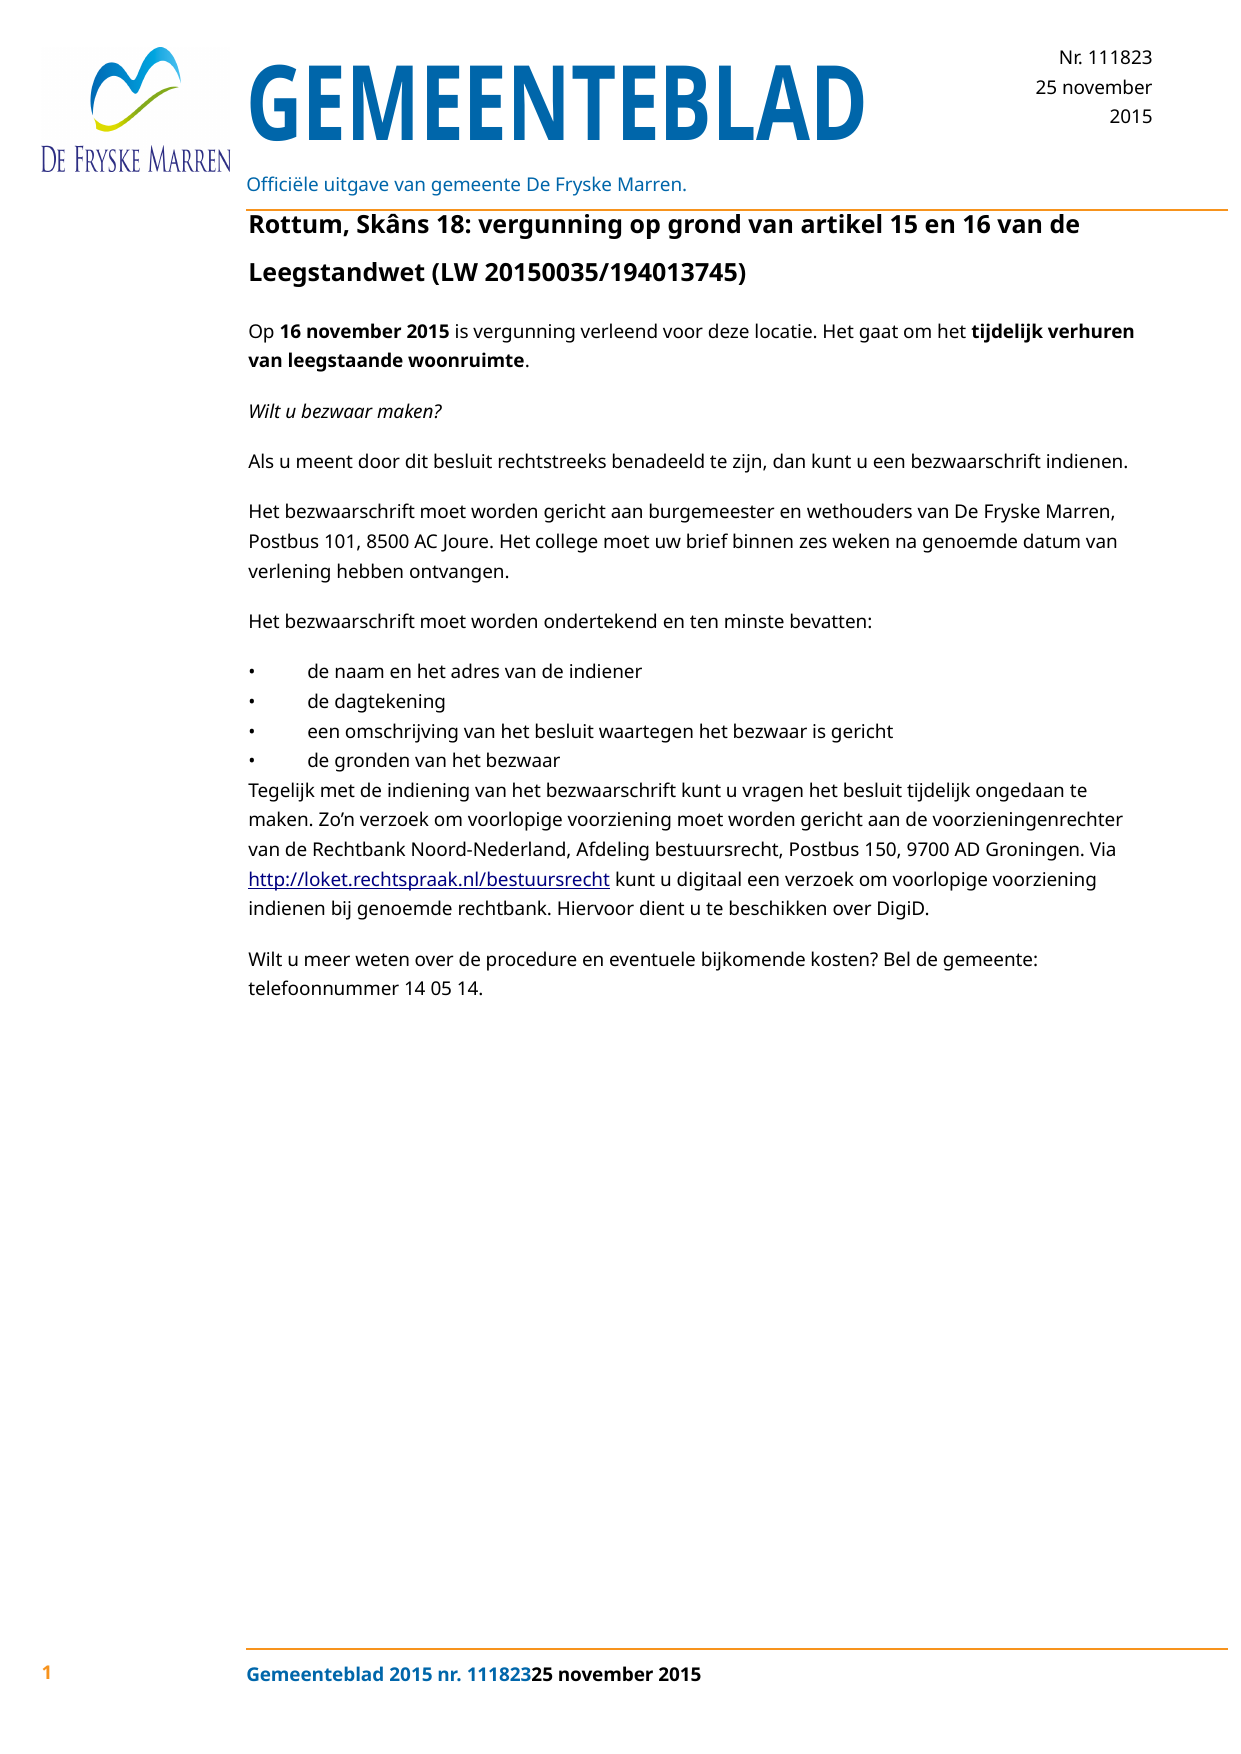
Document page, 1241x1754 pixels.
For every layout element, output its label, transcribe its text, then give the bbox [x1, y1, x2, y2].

text Als u meent door dit besluit rechtstreeks benadeeld te zijn, dan kunt u een bezwaarschrift indienen. [248, 448, 1152, 474]
text Tegelijk met de indiening van het bezwaarschrift kunt u vragen het besluit tijdelijk ongedaan te maken. Zo’n verzoek om voorlopige voorziening moet worden gericht aan de voorzieningenrechter van de Rechtbank Noord-Nederland, Afdeling bestuursrecht, Postbus 150, 9700 AD Groningen. Via http://loket.rechtspraak.nl/bestuursrecht kunt u digitaal een verzoek om voorlopige voorziening indienen bij genoemde rechtbank. Hiervoor dient u te beschikken over DigiD. [248, 777, 1152, 921]
list een omschrijving van het besluit waartegen het bezwaar is gericht [248, 718, 1152, 744]
text Op 16 november 2015 is vergunning verleend voor deze locatie. Het gaat om het tijdelijk verhuren van leegstaande woonruimte. [248, 318, 1152, 373]
text Het bezwaarschrift moet worden gericht aan burgemeester en wethouders van De Fryske Marren, Postbus 101, 8500 AC Joure. Het college moet uw brief binnen zes weken na genoemde datum van verlening hebben ontvangen. [248, 499, 1152, 584]
list de dagtekening [248, 688, 1152, 714]
text Wilt u bezwaar maken? [248, 398, 1152, 424]
list de naam en het adres van de indiener [248, 659, 1152, 684]
text Rottum, Skâns 18: vergunning op grond van artikel 15 en 16 van de Leegstandwet (LW 20150035/194013745) [248, 211, 1152, 288]
list de gronden van het bezwaar [248, 747, 1152, 773]
text Wilt u meer weten over de procedure en eventuele bijkomende kosten? Bel de gemeente: telefoonnummer 14 05 14. [248, 946, 1152, 1001]
picture [41, 47, 231, 172]
text Het bezwaarschrift moet worden ondertekend en ten minste bevatten: [248, 608, 1152, 634]
